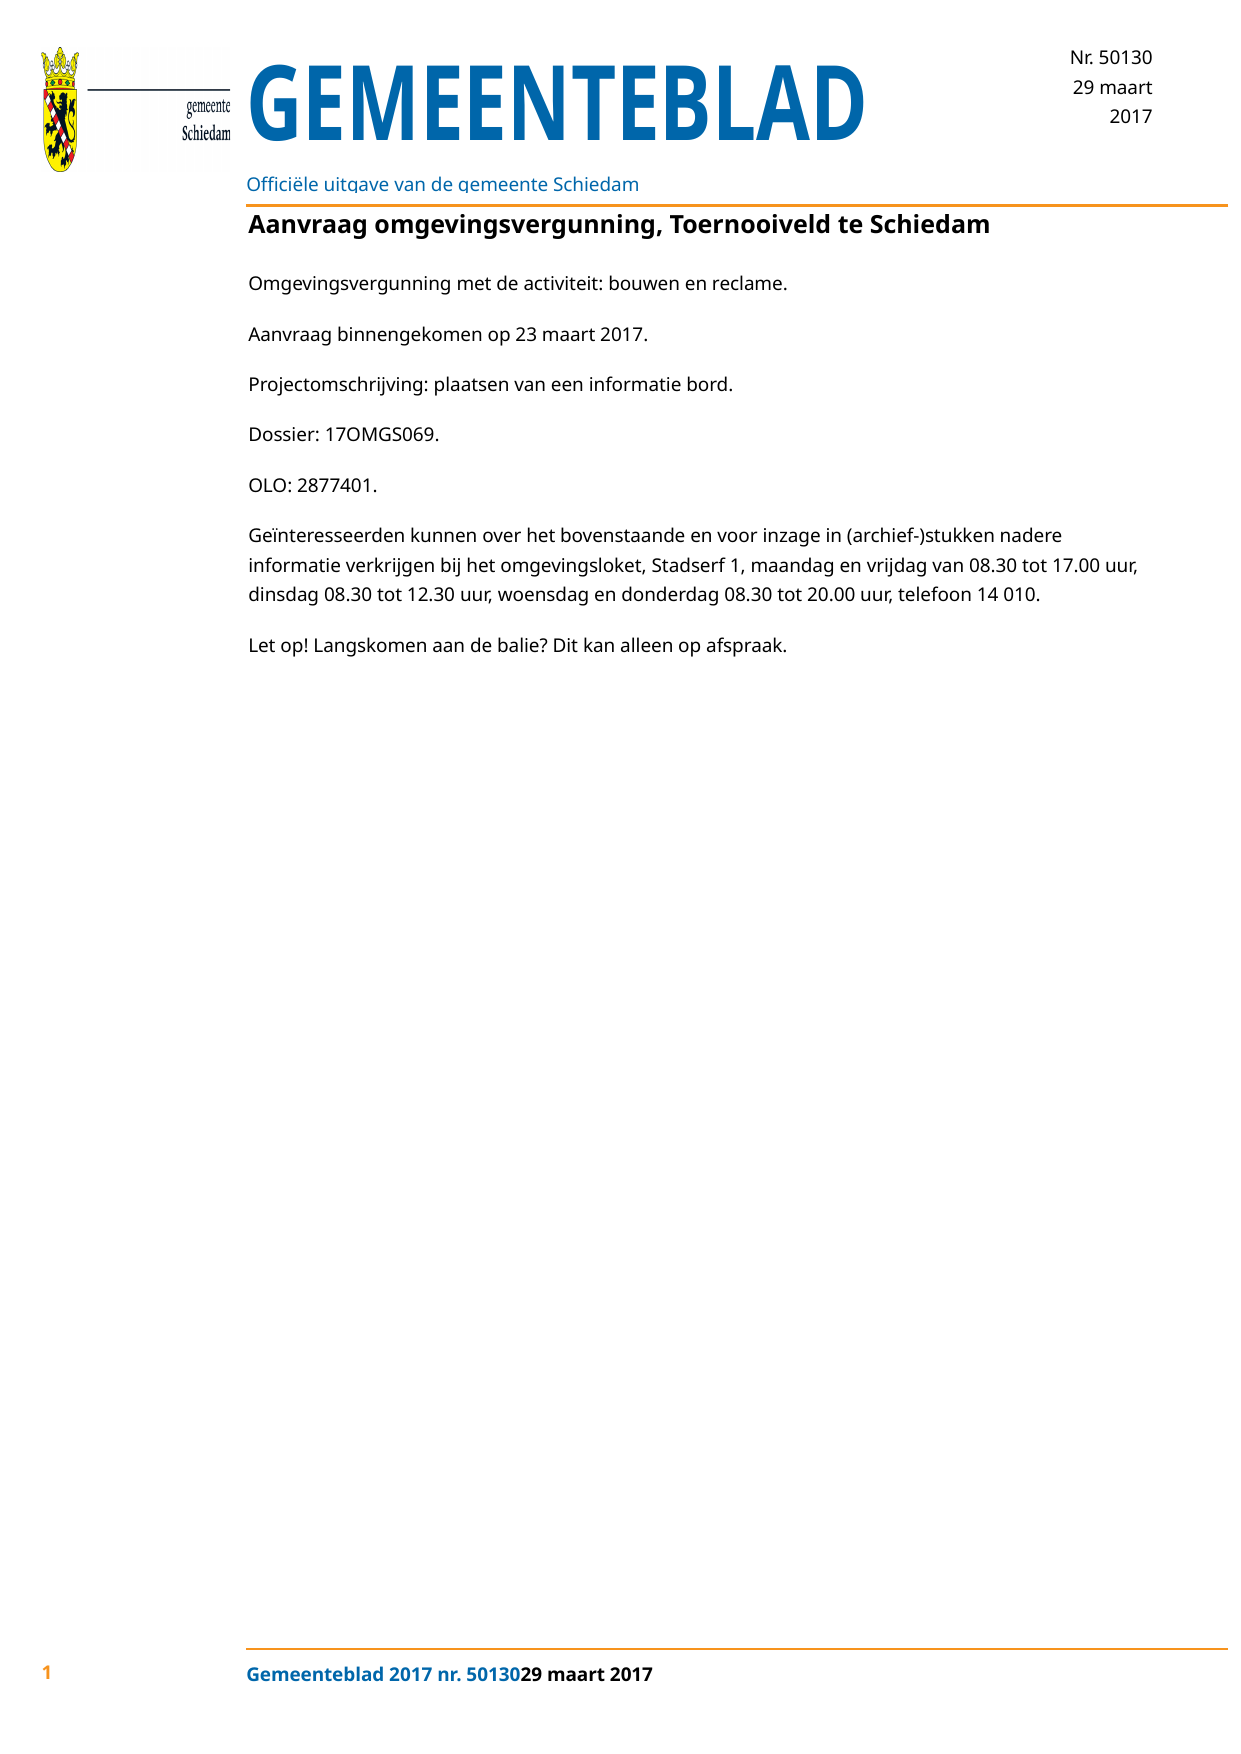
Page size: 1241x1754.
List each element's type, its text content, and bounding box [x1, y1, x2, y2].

picture [41, 47, 231, 172]
text Dossier: 17OMGS069. [248, 422, 1152, 447]
text Omgevingsvergunning met de activiteit: bouwen en reclame. [248, 270, 1152, 296]
text Let op! Langskomen aan de balie? Dit kan alleen op afspraak. [248, 632, 1152, 658]
text Projectomschrijving: plaatsen van een informatie bord. [248, 371, 1152, 397]
text Geïnteresseerden kunnen over het bovenstaande en voor inzage in (archief-)stukken nadere informatie verkrijgen bij het omgevingsloket, Stadserf 1, maandag en vrijdag van 08.30 tot 17.00 uur, dinsdag 08.30 tot 12.30 uur, woensdag en donderdag 08.30 tot 20.00 uur, telefoon 14 010. [248, 522, 1152, 607]
text Aanvraag binnengekomen op 23 maart 2017. [248, 321, 1152, 346]
text OLO: 2877401. [248, 472, 1152, 498]
text Aanvraag omgevingsvergunning, Toernooiveld te Schiedam [248, 207, 1152, 241]
